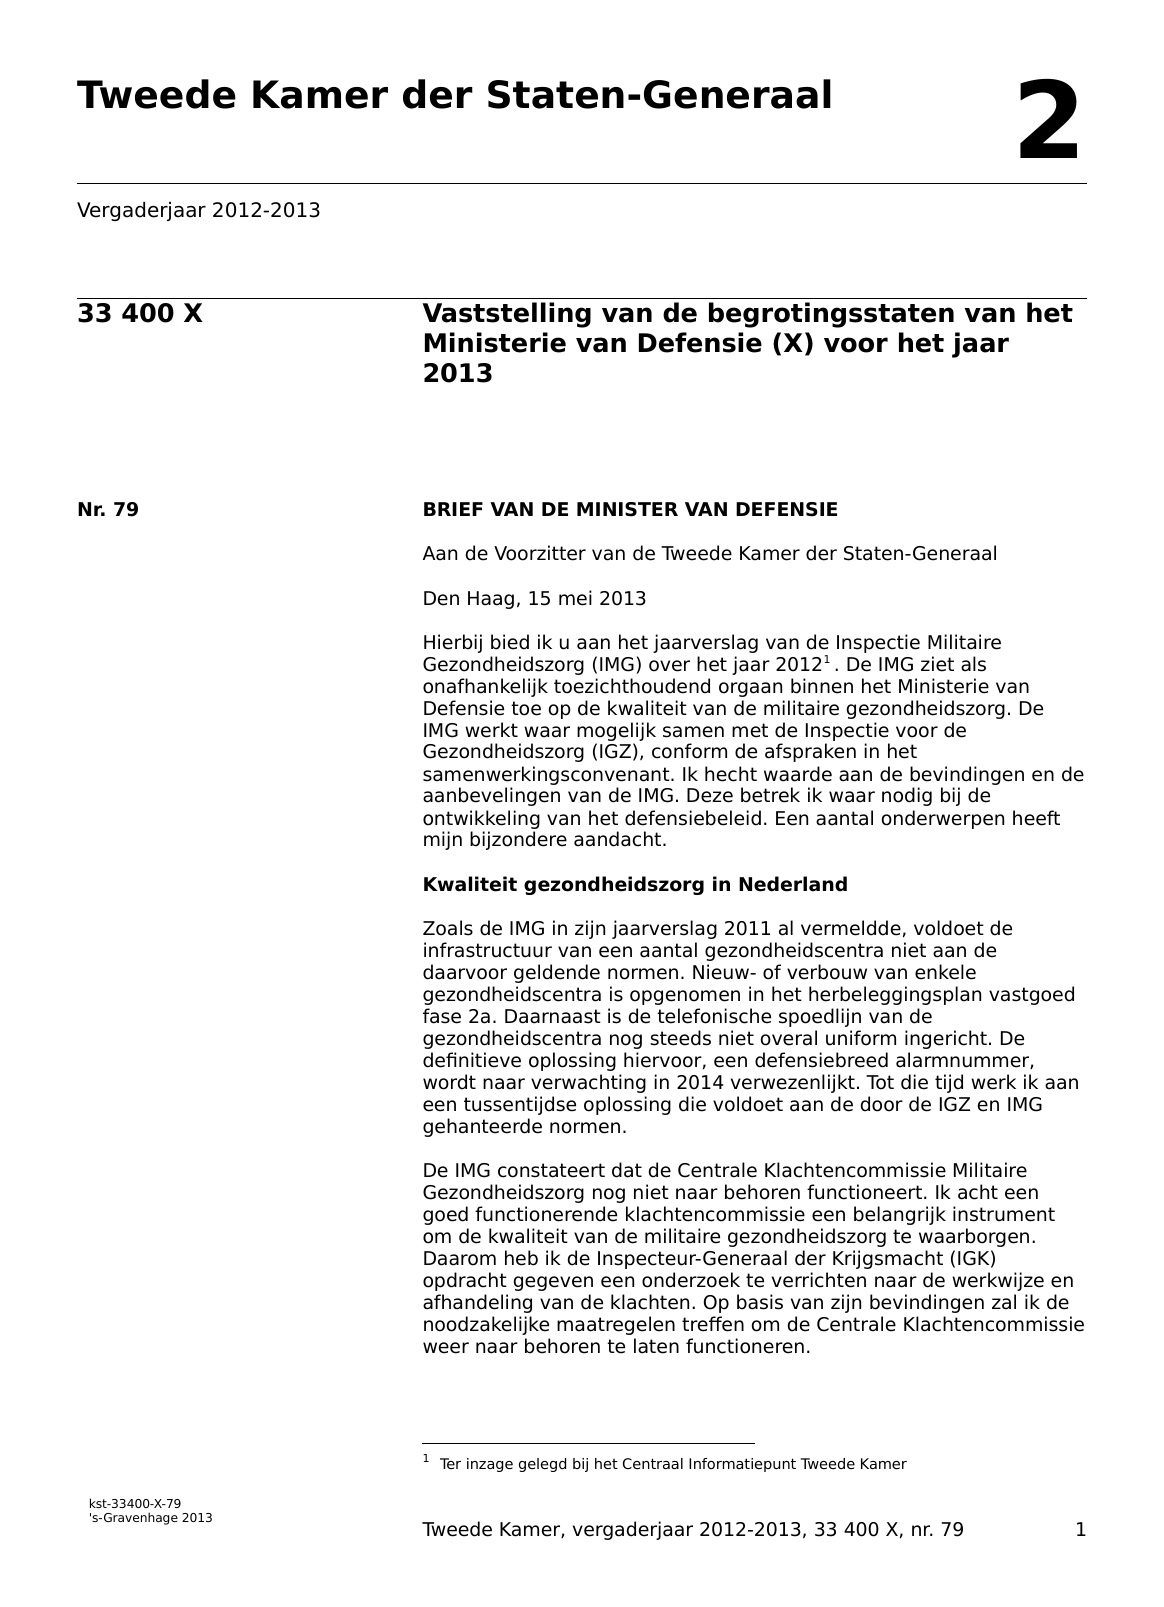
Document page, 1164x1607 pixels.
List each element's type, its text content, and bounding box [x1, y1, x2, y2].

text Ter inzage gelegd bij het Centraal Informatiepunt Tweede Kamer [422, 1452, 1087, 1474]
table_header Tweede Kamer der Staten-Generaal [77, 59, 886, 183]
text kst-33400-X-79 [88, 1497, 323, 1511]
text Aan de Voorzitter van de Tweede Kamer der Staten-Generaal [422, 543, 1087, 565]
text 's-Gravenhage 2013 [88, 1511, 323, 1525]
text De IMG constateert dat de Centrale Klachtencommissie Militaire Gezondheidszorg nog niet naar behoren functioneert. Ik acht een goed functionerende klachtencommissie een belangrijk instrument om de kwaliteit van de militaire gezondheidszorg te waarborgen. Daarom heb ik de Inspecteur-Generaal der Krijgsmacht (IGK) opdracht gegeven een onderzoek te verrichten naar de werkwijze en afhandeling van de klachten. Op basis van zijn bevindingen zal ik de noodzakelijke maatregelen treffen om de Centrale Klachtencommissie weer naar behoren te laten functioneren. [422, 1160, 1087, 1357]
subtitle 33 400 X Vaststelling van de begrotingsstaten van het Ministerie van Defensie (X) voor het jaar 2013 [77, 299, 1087, 388]
table_header 2 [886, 59, 1087, 183]
table_cell Vergaderjaar 2012-2013 [77, 184, 1087, 298]
subtitle Nr. 79 BRIEF VAN DE MINISTER VAN DEFENSIE [77, 499, 1087, 521]
subtitle Kwaliteit gezondheidszorg in Nederland [422, 873, 1087, 896]
text Den Haag, 15 mei 2013 [422, 587, 1087, 609]
text Zoals de IMG in zijn jaarverslag 2011 al vermeldde, voldoet de infrastructuur van een aantal gezondheidscentra niet aan de daarvoor geldende normen. Nieuw- of verbouw van enkele gezondheidscentra is opgenomen in het herbeleggingsplan vastgoed fase 2a. Daarnaast is de telefonische spoedlijn van de gezondheidscentra nog steeds niet overal uniform ingericht. De definitieve oplossing hiervoor, een defensiebreed alarmnummer, wordt naar verwachting in 2014 verwezenlijkt. Tot die tijd werk ik aan een tussentijdse oplossing die voldoet aan de door de IGZ en IMG gehanteerde normen. [422, 918, 1087, 1137]
text Hierbij bied ik u aan het jaarverslag van de Inspectie Militaire Gezondheidszorg (IMG) over het jaar 2012. De IMG ziet als onafhankelijk toezichthoudend orgaan binnen het Ministerie van Defensie toe op de kwaliteit van de militaire gezondheidszorg. De IMG werkt waar mogelijk samen met de Inspectie voor de Gezondheidszorg (IGZ), conform de afspraken in het samenwerkingsconvenant. Ik hecht waarde aan de bevindingen en de aanbevelingen van de IMG. Deze betrek ik waar nodig bij de ontwikkeling van het defensiebeleid. Een aantal onderwerpen heeft mijn bijzondere aandacht. [422, 632, 1087, 851]
